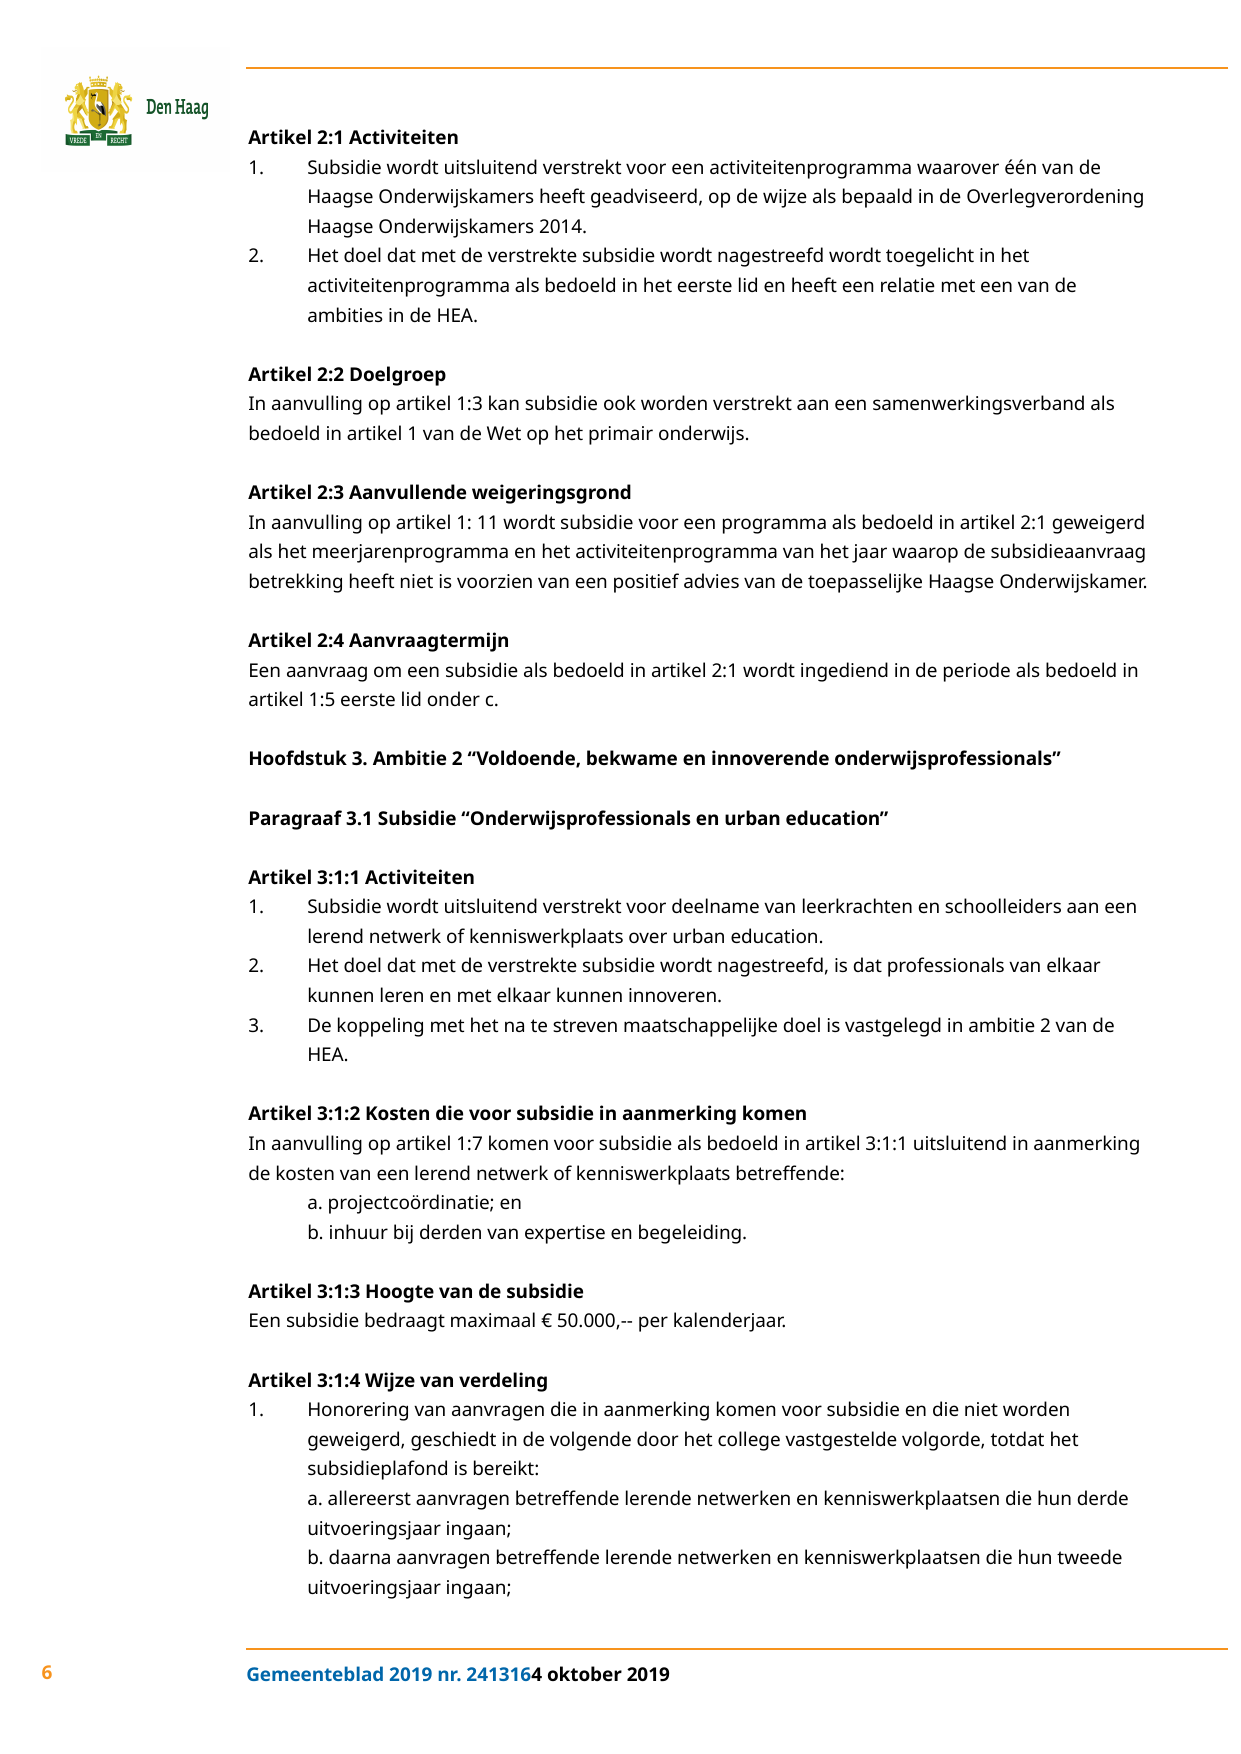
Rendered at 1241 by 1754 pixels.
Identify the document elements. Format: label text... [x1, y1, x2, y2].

list a. projectcoördinatie; en [248, 1189, 1152, 1215]
text Artikel 3:1:3 Hoogte van de subsidie [248, 1278, 1152, 1304]
list Subsidie wordt uitsluitend verstrekt voor een activiteitenprogramma waarover één van de Haagse Onderwijskamers heeft geadviseerd, op de wijze als bepaald in de Overlegverordening Haagse Onderwijskamers 2014. [248, 154, 1152, 239]
text Artikel 3:1:1 Activiteiten [248, 864, 1152, 890]
list Subsidie wordt uitsluitend verstrekt voor deelname van leerkrachten en schoolleiders aan een lerend netwerk of kenniswerkplaats over urban education. [248, 893, 1152, 949]
list Honorering van aanvragen die in aanmerking komen voor subsidie en die niet worden geweigerd, geschiedt in de volgende door het college vastgestelde volgorde, totdat het subsidieplafond is bereikt: [248, 1396, 1152, 1481]
text Artikel 2:4 Aanvraagtermijn [248, 627, 1152, 653]
text Artikel 2:3 Aanvullende weigeringsgrond [248, 479, 1152, 505]
list De koppeling met het na te streven maatschappelijke doel is vastgelegd in ambitie 2 van de HEA. [248, 1012, 1152, 1067]
list a. allereerst aanvragen betreffende lerende netwerken en kenniswerkplaatsen die hun derde uitvoeringsjaar ingaan; [248, 1485, 1152, 1541]
list Het doel dat met de verstrekte subsidie wordt nagestreefd, is dat professionals van elkaar kunnen leren en met elkaar kunnen innoveren. [248, 953, 1152, 1008]
text Paragraaf 3.1 Subsidie “Onderwijsprofessionals en urban education” [248, 805, 1152, 831]
text Artikel 3:1:2 Kosten die voor subsidie in aanmerking komen [248, 1101, 1152, 1126]
text Hoofdstuk 3. Ambitie 2 “Voldoende, bekwame en innoverende onderwijsprofessionals” [248, 746, 1152, 771]
text In aanvulling op artikel 1: 11 wordt subsidie voor een programma als bedoeld in artikel 2:1 geweigerd als het meerjarenprogramma en het activiteitenprogramma van het jaar waarop de subsidieaanvraag betrekking heeft niet is voorzien van een positief advies van de toepasselijke Haagse Onderwijskamer. [248, 509, 1152, 594]
list Het doel dat met de verstrekte subsidie wordt nagestreefd wordt toegelicht in het activiteitenprogramma als bedoeld in het eerste lid en heeft een relatie met een van de ambities in de HEA. [248, 243, 1152, 328]
text Artikel 3:1:4 Wijze van verdeling [248, 1367, 1152, 1393]
text In aanvulling op artikel 1:3 kan subsidie ook worden verstrekt aan een samenwerkingsverband als bedoeld in artikel 1 van de Wet op het primair onderwijs. [248, 391, 1152, 446]
text In aanvulling op artikel 1:7 komen voor subsidie als bedoeld in artikel 3:1:1 uitsluitend in aanmerking de kosten van een lerend netwerk of kenniswerkplaats betreffende: [248, 1130, 1152, 1186]
list b. inhuur bij derden van expertise en begeleiding. [248, 1219, 1152, 1245]
text Een aanvraag om een subsidie als bedoeld in artikel 2:1 wordt ingediend in de periode als bedoeld in artikel 1:5 eerste lid onder c. [248, 657, 1152, 712]
text Een subsidie bedraagt maximaal € 50.000,-- per kalenderjaar. [248, 1308, 1152, 1333]
text Artikel 2:2 Doelgroep [248, 361, 1152, 387]
text Artikel 2:1 Activiteiten [248, 124, 1152, 150]
list b. daarna aanvragen betreffende lerende netwerken en kenniswerkplaatsen die hun tweede uitvoeringsjaar ingaan; [248, 1544, 1152, 1600]
picture [41, 47, 231, 172]
